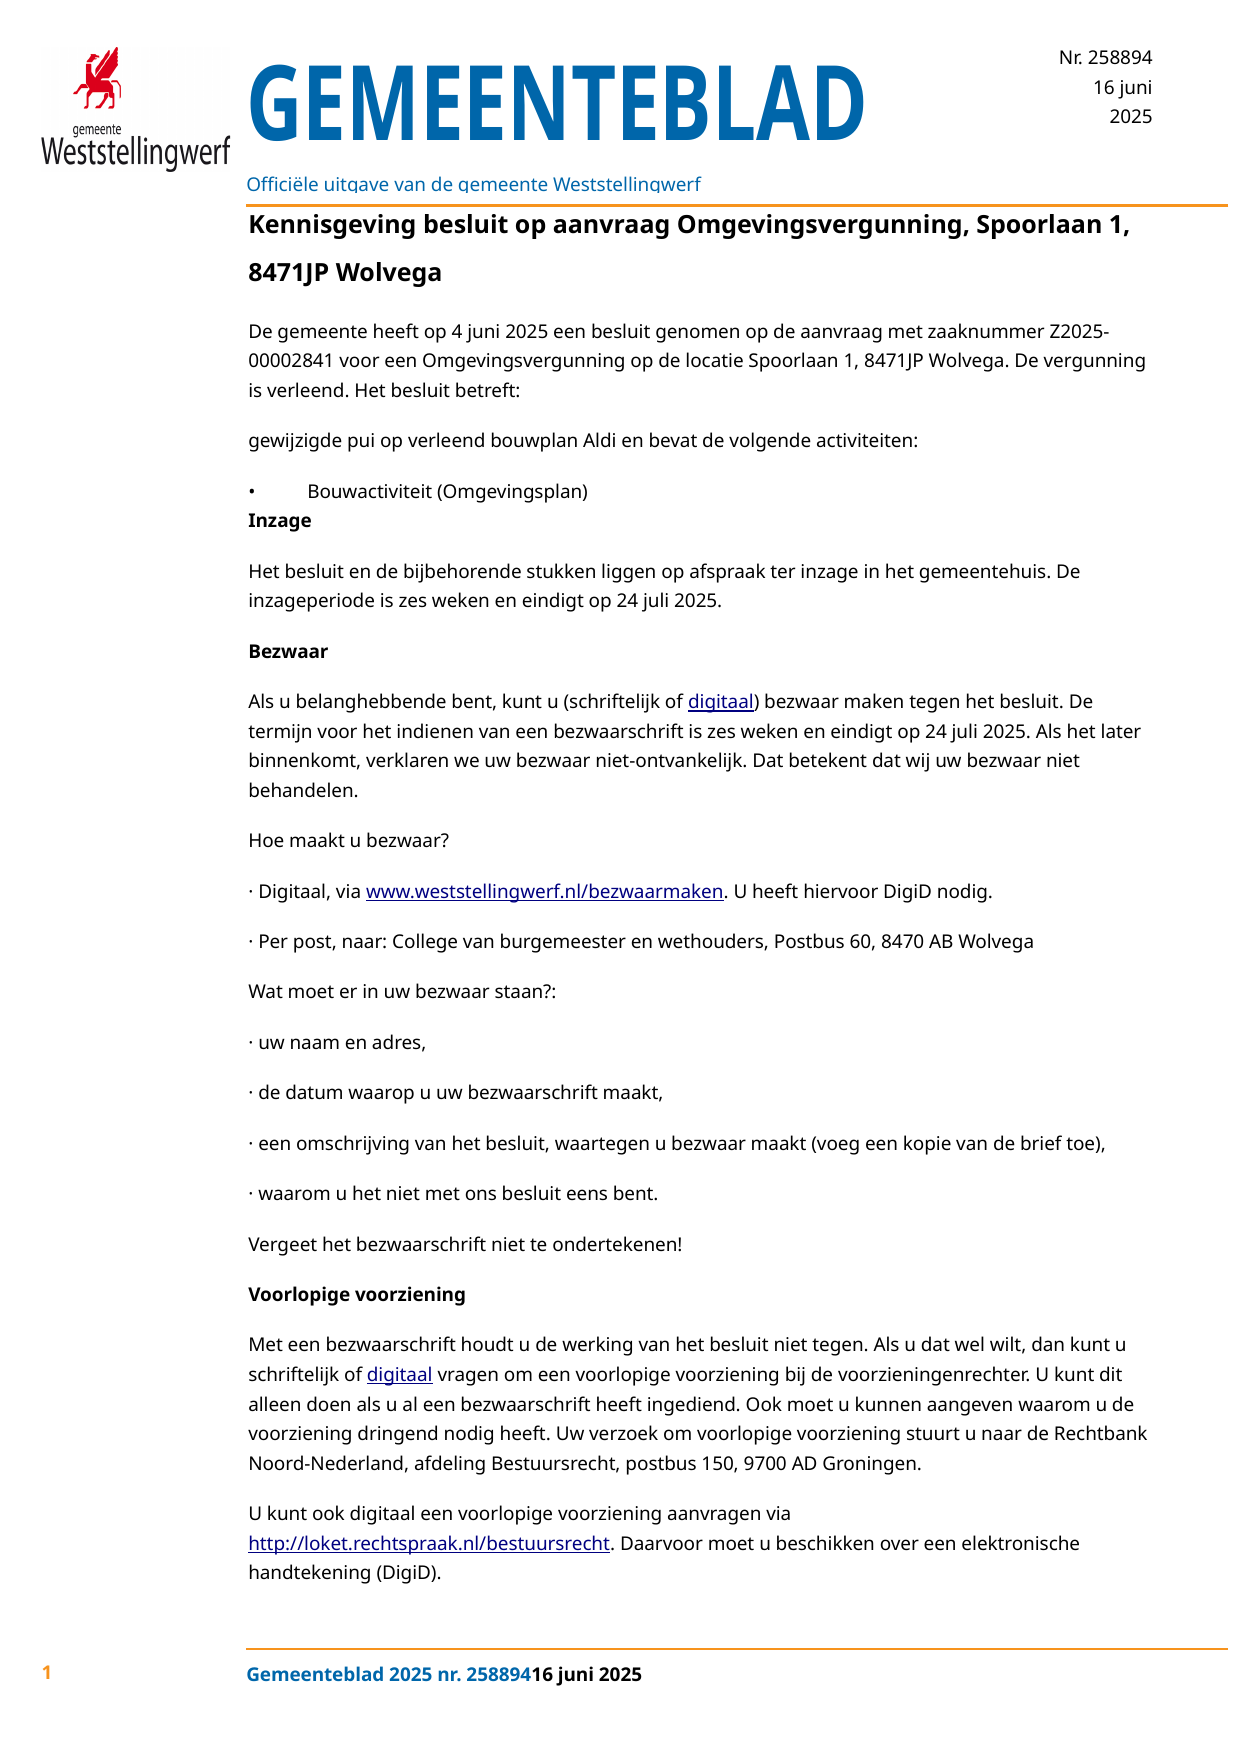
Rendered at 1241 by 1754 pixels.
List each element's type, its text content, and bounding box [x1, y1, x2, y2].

list Bouwactiviteit (Omgevingsplan) [248, 478, 1152, 504]
text De gemeente heeft op 4 juni 2025 een besluit genomen op de aanvraag met zaaknummer Z2025-00002841 voor een Omgevingsvergunning op de locatie Spoorlaan 1, 8471JP Wolvega. De vergunning is verleend. Het besluit betreft: [248, 318, 1152, 403]
picture [41, 47, 231, 172]
text Als u belanghebbende bent, kunt u (schriftelijk of digitaal) bezwaar maken tegen het besluit. De termijn voor het indienen van een bezwaarschrift is zes weken en eindigt op 24 juli 2025. Als het later binnenkomt, verklaren we uw bezwaar niet-ontvankelijk. Dat betekent dat wij uw bezwaar niet behandelen. [248, 688, 1152, 803]
text · de datum waarop u uw bezwaarschrift maakt, [248, 1079, 1152, 1105]
text · Per post, naar: College van burgemeester en wethouders, Postbus 60, 8470 AB Wolvega [248, 928, 1152, 954]
text Voorlopige voorziening [248, 1281, 1152, 1307]
text · een omschrijving van het besluit, waartegen u bezwaar maakt (voeg een kopie van de brief toe), [248, 1130, 1152, 1156]
text gewijzigde pui op verleend bouwplan Aldi en bevat de volgende activiteiten: [248, 427, 1152, 453]
text Hoe maakt u bezwaar? [248, 827, 1152, 853]
text Het besluit en de bijbehorende stukken liggen op afspraak ter inzage in het gemeentehuis. De inzageperiode is zes weken en eindigt op 24 juli 2025. [248, 558, 1152, 613]
text Inzage [248, 507, 1152, 533]
text Kennisgeving besluit op aanvraag Omgevingsvergunning, Spoorlaan 1, 8471JP Wolvega [248, 207, 1152, 288]
text Vergeet het bezwaarschrift niet te ondertekenen! [248, 1231, 1152, 1257]
text Met een bezwaarschrift houdt u de werking van het besluit niet tegen. Als u dat wel wilt, dan kunt u schriftelijk of digitaal vragen om een voorlopige voorziening bij de voorzieningenrechter. U kunt dit alleen doen als u al een bezwaarschrift heeft ingediend. Ook moet u kunnen aangeven waarom u de voorziening dringend nodig heeft. Uw verzoek om voorlopige voorziening stuurt u naar de Rechtbank Noord-Nederland, afdeling Bestuursrecht, postbus 150, 9700 AD Groningen. [248, 1332, 1152, 1476]
text U kunt ook digitaal een voorlopige voorziening aanvragen via http://loket.rechtspraak.nl/bestuursrecht. Daarvoor moet u beschikken over een elektronische handtekening (DigiD). [248, 1500, 1152, 1585]
text Wat moet er in uw bezwaar staan?: [248, 979, 1152, 1004]
text · waarom u het niet met ons besluit eens bent. [248, 1180, 1152, 1206]
text · Digitaal, via www.weststellingwerf.nl/bezwaarmaken. U heeft hiervoor DigiD nodig. [248, 878, 1152, 904]
text · uw naam en adres, [248, 1029, 1152, 1055]
text Bezwaar [248, 638, 1152, 664]
